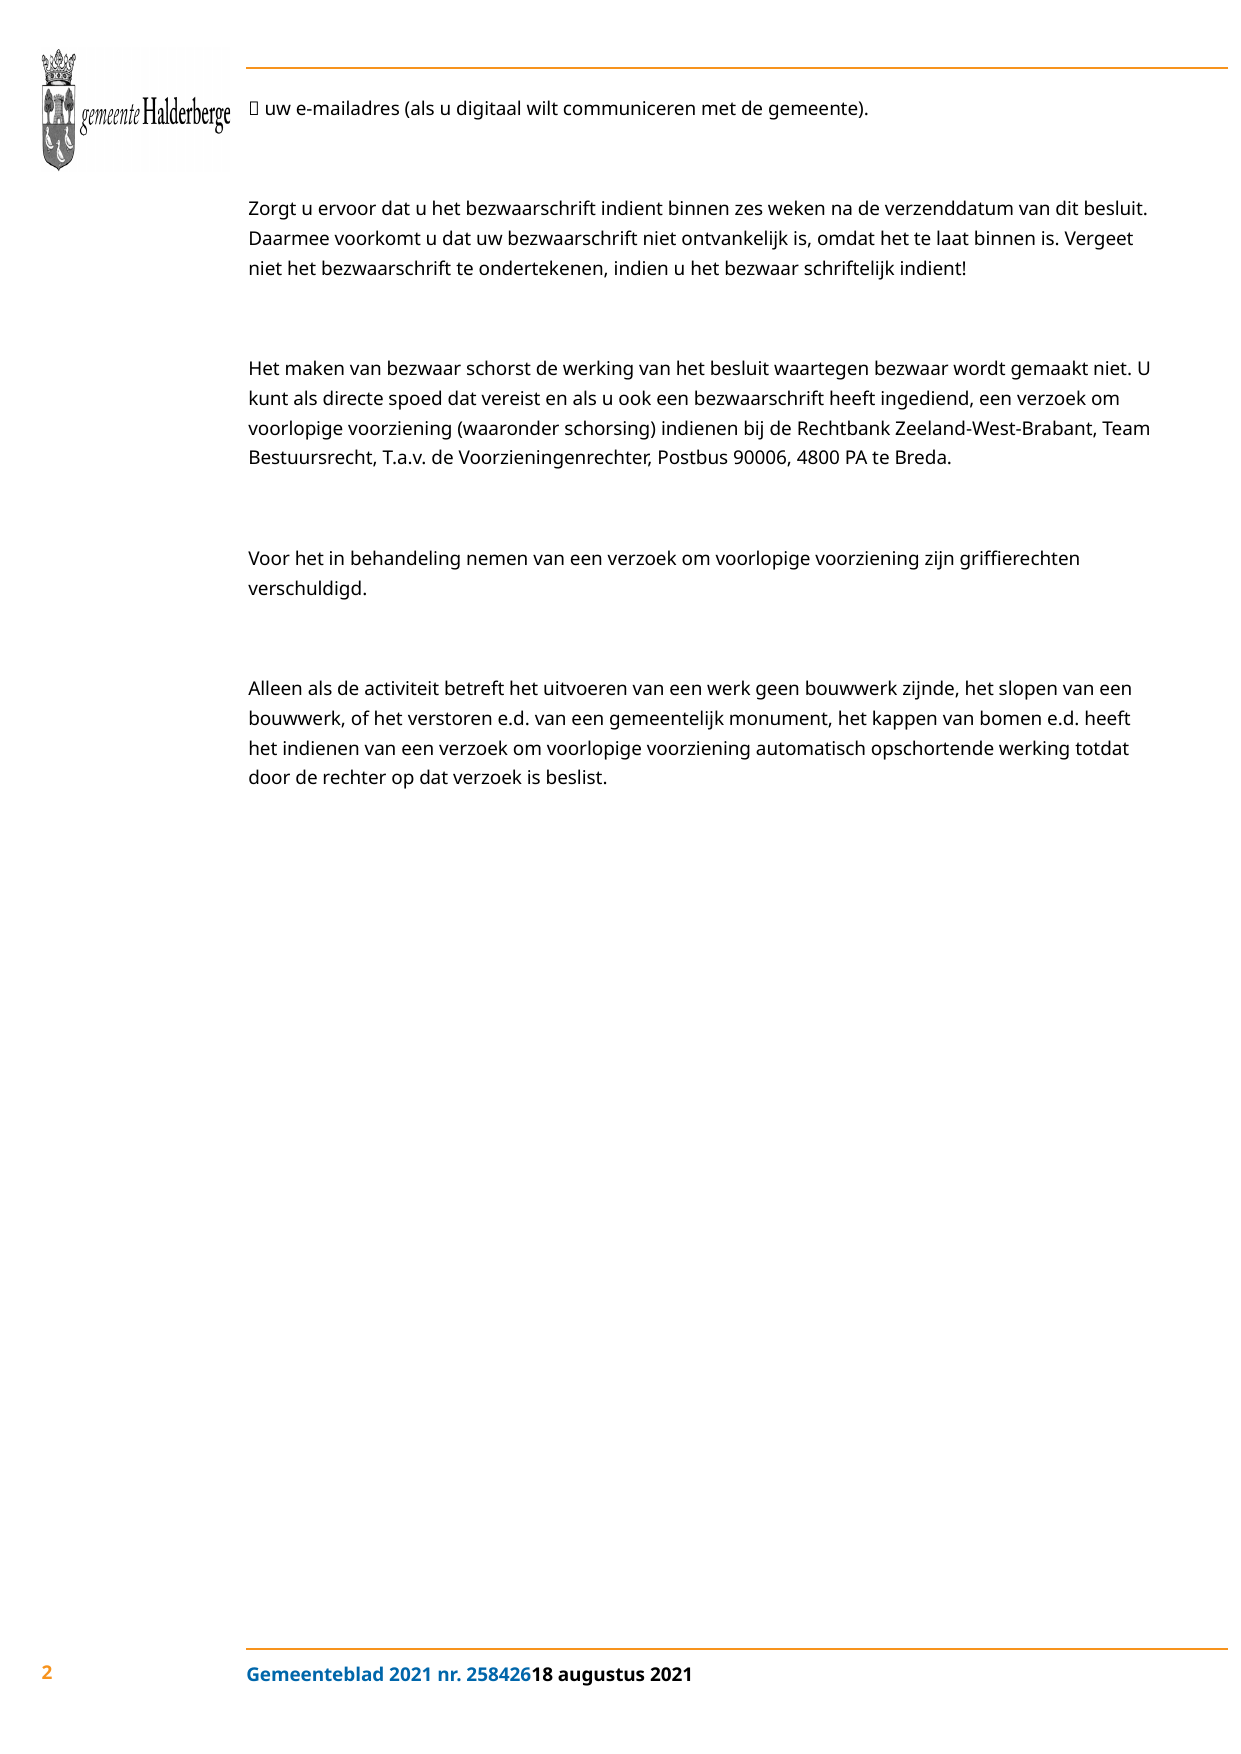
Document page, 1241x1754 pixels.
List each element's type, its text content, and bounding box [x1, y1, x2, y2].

text Zorgt u ervoor dat u het bezwaarschrift indient binnen zes weken na de verzenddatum van dit besluit. Daarmee voorkomt u dat uw bezwaarschrift niet ontvankelijk is, omdat het te laat binnen is. Vergeet niet het bezwaarschrift te ondertekenen, indien u het bezwaar schriftelijk indient! [248, 196, 1152, 281]
text Het maken van bezwaar schorst de werking van het besluit waartegen bezwaar wordt gemaakt niet. U kunt als directe spoed dat vereist en als u ook een bezwaarschrift heeft ingediend, een verzoek om voorlopige voorziening (waaronder schorsing) indienen bij de Rechtbank Zeeland-West-Brabant, Team Bestuursrecht, T.a.v. de Voorzieningenrechter, Postbus 90006, 4800 PA te Breda. [248, 356, 1152, 470]
text Alleen als de activiteit betreft het uitvoeren van een werk geen bouwwerk zijnde, het slopen van een bouwwerk, of het verstoren e.d. van een gemeentelijk monument, het kappen van bomen e.d. heeft het indienen van een verzoek om voorlopige voorziening automatisch opschortende werking totdat door de rechter op dat verzoek is beslist. [248, 676, 1152, 790]
picture [41, 47, 231, 172]
text Voor het in behandeling nemen van een verzoek om voorlopige voorziening zijn griffierechten verschuldigd. [248, 545, 1152, 601]
text  uw e-mailadres (als u digitaal wilt communiceren met de gemeente). [248, 95, 1152, 121]
